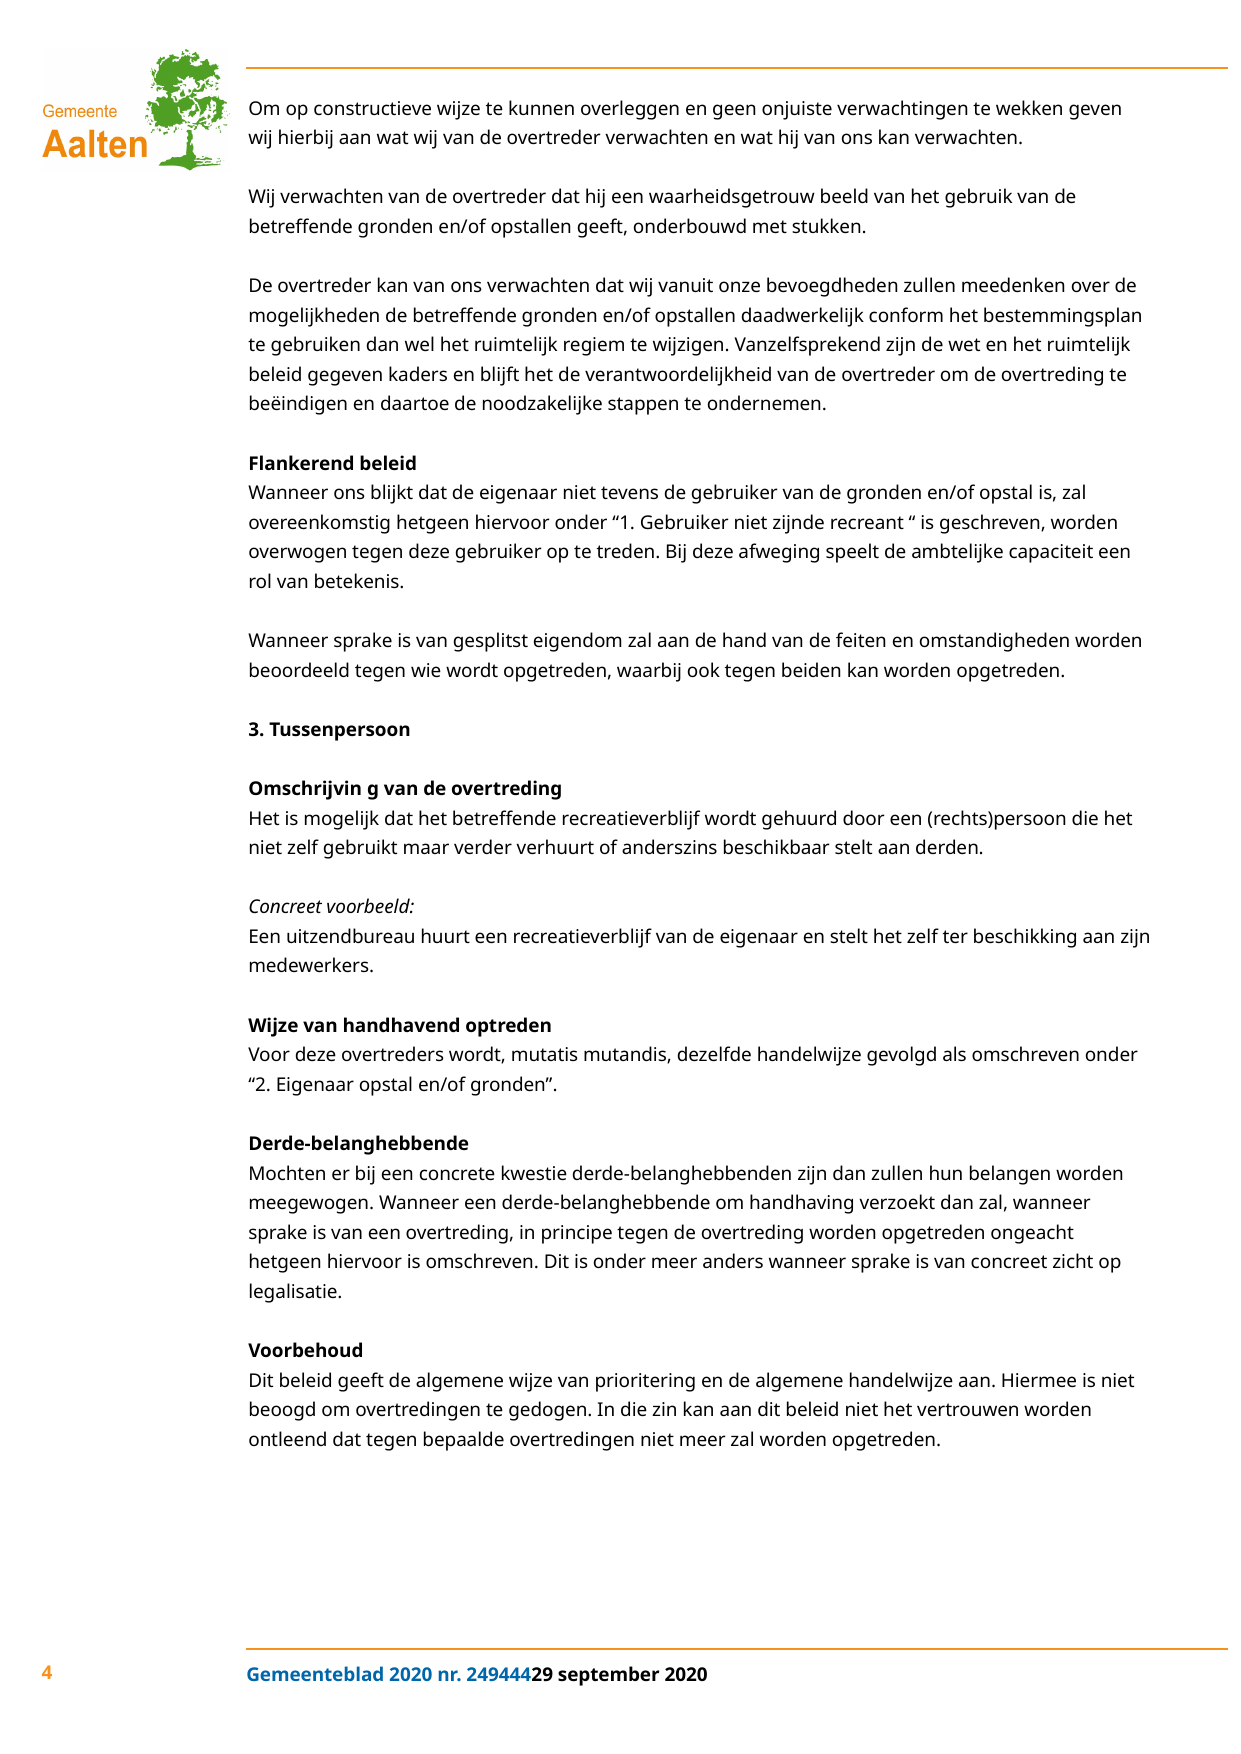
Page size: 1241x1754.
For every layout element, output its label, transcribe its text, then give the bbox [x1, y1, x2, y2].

text Een uitzendbureau huurt een recreatieverblijf van de eigenaar en stelt het zelf ter beschikking aan zijn medewerkers. [248, 923, 1152, 978]
text 3. Tussenpersoon [248, 716, 1152, 742]
text Derde-belanghebbende [248, 1130, 1152, 1156]
text Om op constructieve wijze te kunnen overleggen en geen onjuiste verwachtingen te wekken geven wij hierbij aan wat wij van de overtreder verwachten en wat hij van ons kan verwachten. [248, 95, 1152, 150]
text Mochten er bij een concrete kwestie derde-belanghebbenden zijn dan zullen hun belangen worden meegewogen. Wanneer een derde-belanghebbende om handhaving verzoekt dan zal, wanneer sprake is van een overtreding, in principe tegen de overtreding worden opgetreden ongeacht hetgeen hiervoor is omschreven. Dit is onder meer anders wanneer sprake is van concreet zicht op legalisatie. [248, 1160, 1152, 1304]
text Voor deze overtreders wordt, mutatis mutandis, dezelfde handelwijze gevolgd als omschreven onder “2. Eigenaar opstal en/of gronden”. [248, 1041, 1152, 1097]
text Wanneer sprake is van gesplitst eigendom zal aan de hand van de feiten en omstandigheden worden beoordeeld tegen wie wordt opgetreden, waarbij ook tegen beiden kan worden opgetreden. [248, 627, 1152, 683]
text Voorbehoud [248, 1337, 1152, 1363]
picture [41, 47, 231, 172]
text Wanneer ons blijkt dat de eigenaar niet tevens de gebruiker van de gronden en/of opstal is, zal overeenkomstig hetgeen hiervoor onder “1. Gebruiker niet zijnde recreant “ is geschreven, worden overwogen tegen deze gebruiker op te treden. Bij deze afweging speelt de ambtelijke capaciteit een rol van betekenis. [248, 479, 1152, 594]
text Wij verwachten van de overtreder dat hij een waarheidsgetrouw beeld van het gebruik van de betreffende gronden en/of opstallen geeft, onderbouwd met stukken. [248, 183, 1152, 239]
text Omschrijvin g van de overtreding [248, 775, 1152, 801]
text Wijze van handhavend optreden [248, 1012, 1152, 1038]
text Dit beleid geeft de algemene wijze van prioritering en de algemene handelwijze aan. Hiermee is niet beoogd om overtredingen te gedogen. In die zin kan aan dit beleid niet het vertrouwen worden ontleend dat tegen bepaalde overtredingen niet meer zal worden opgetreden. [248, 1367, 1152, 1452]
text Het is mogelijk dat het betreffende recreatieverblijf wordt gehuurd door een (rechts)persoon die het niet zelf gebruikt maar verder verhuurt of anderszins beschikbaar stelt aan derden. [248, 805, 1152, 860]
text De overtreder kan van ons verwachten dat wij vanuit onze bevoegdheden zullen meedenken over de mogelijkheden de betreffende gronden en/of opstallen daadwerkelijk conform het bestemmingsplan te gebruiken dan wel het ruimtelijk regiem te wijzigen. Vanzelfsprekend zijn de wet en het ruimtelijk beleid gegeven kaders en blijft het de verantwoordelijkheid van de overtreder om de overtreding te beëindigen en daartoe de noodzakelijke stappen te ondernemen. [248, 272, 1152, 416]
text Concreet voorbeeld: [248, 893, 1152, 919]
text Flankerend beleid [248, 450, 1152, 476]
